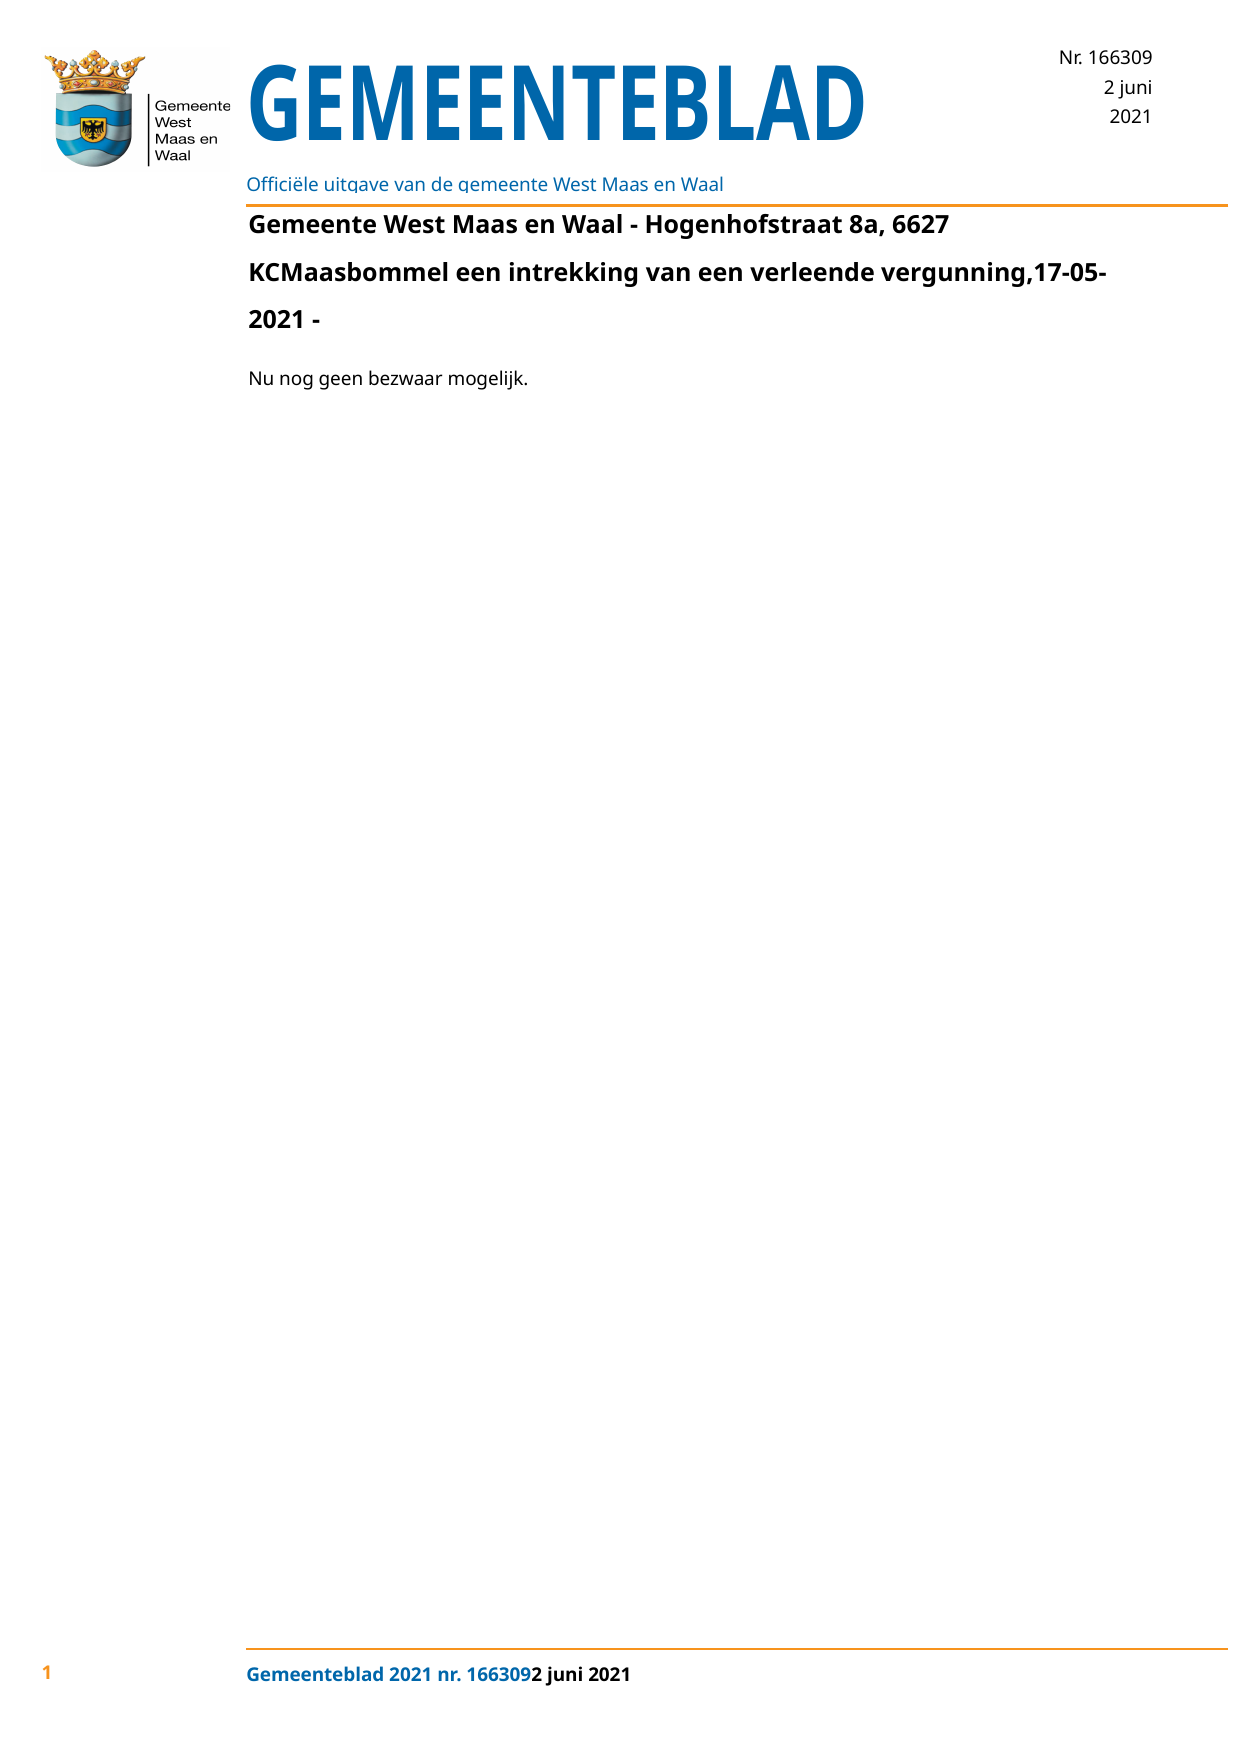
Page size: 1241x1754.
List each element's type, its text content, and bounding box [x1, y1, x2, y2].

picture [41, 47, 231, 172]
text Gemeente West Maas en Waal - Hogenhofstraat 8a, 6627 KCMaasbommel een intrekking van een verleende vergunning,17-05-2021 - [248, 207, 1152, 336]
text Nu nog geen bezwaar mogelijk. [248, 366, 1152, 391]
